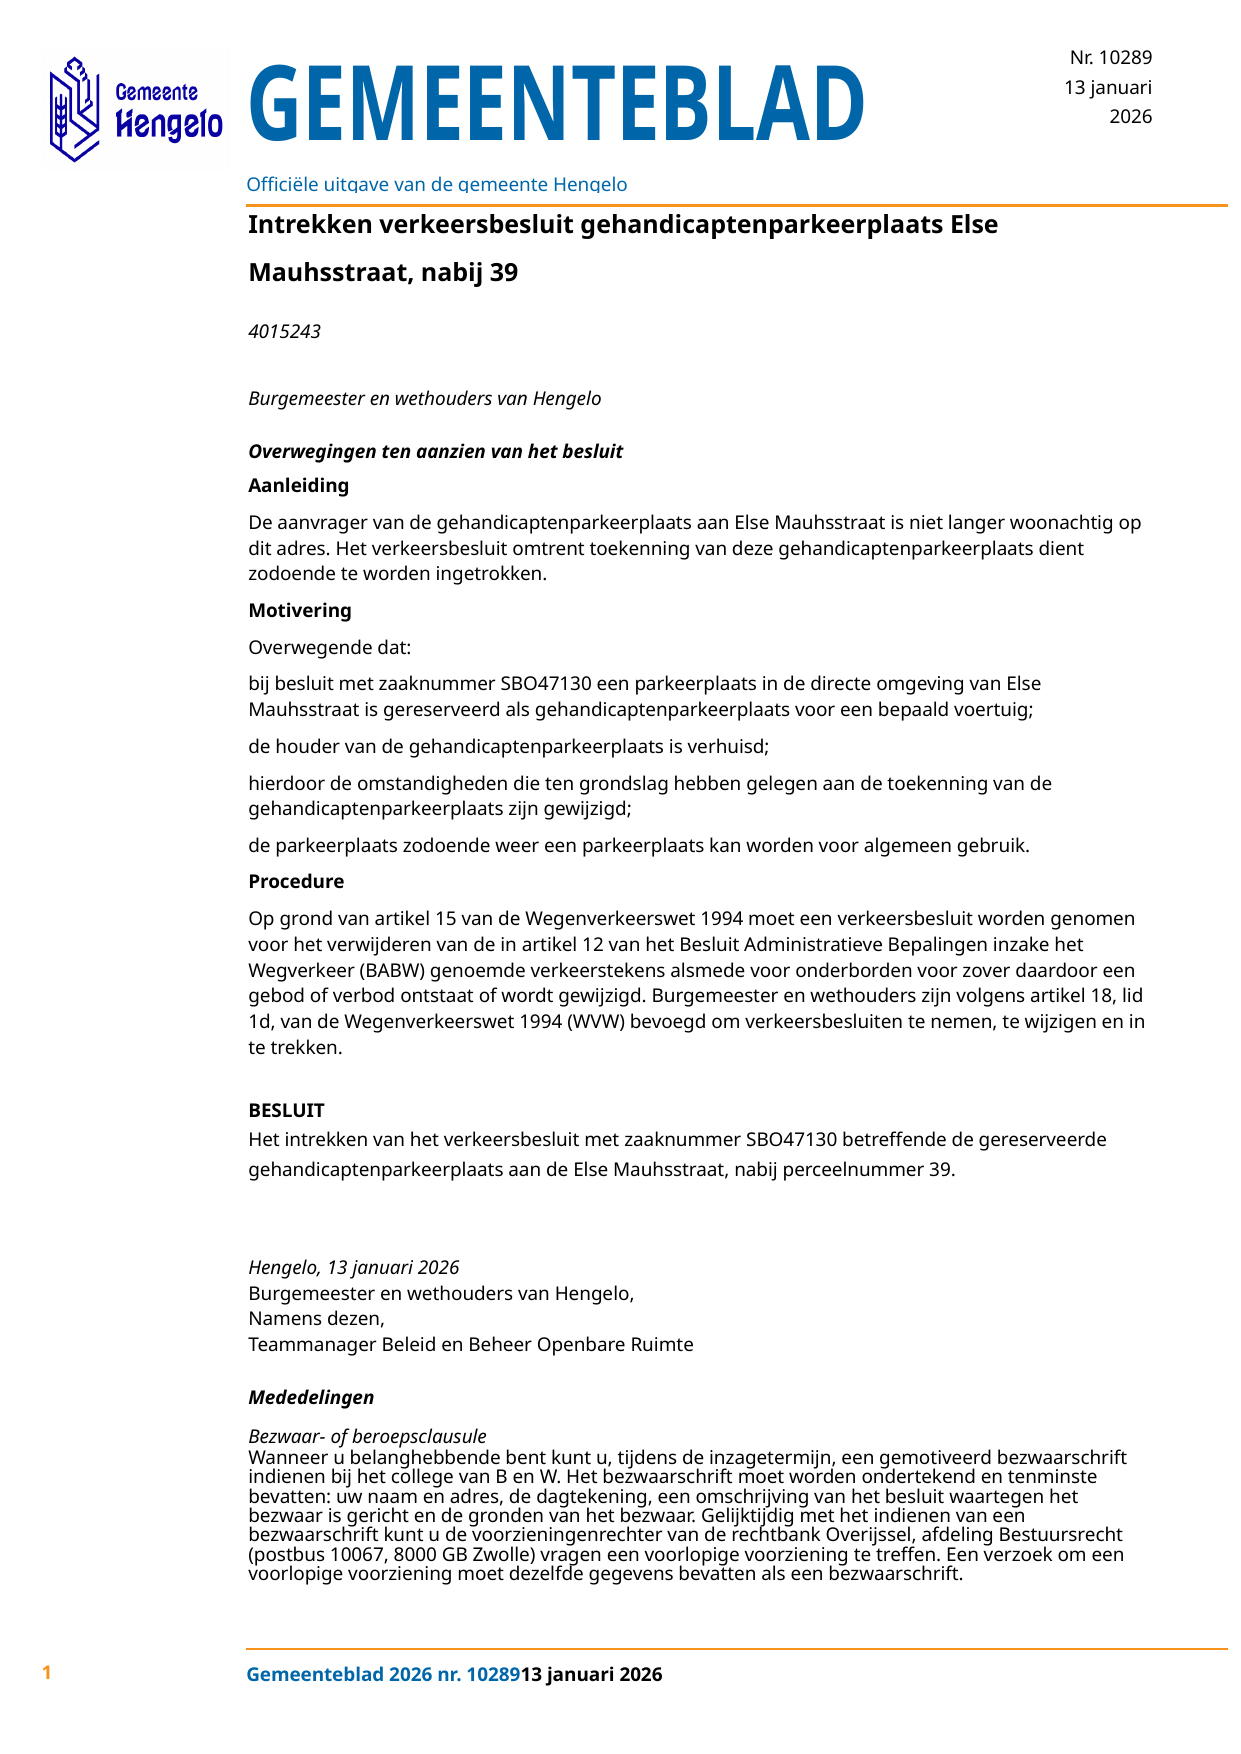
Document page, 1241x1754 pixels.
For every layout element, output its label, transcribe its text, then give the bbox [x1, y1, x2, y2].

text Het intrekken van het verkeersbesluit met zaaknummer SBO47130 betreffende de gereserveerde gehandicaptenparkeerplaats aan de Else Mauhsstraat, nabij perceelnummer 39. [248, 1126, 1152, 1182]
text de parkeerplaats zodoende weer een parkeerplaats kan worden voor algemeen gebruik. [248, 832, 1152, 858]
text Hengelo, 13 januari 2026 [248, 1254, 1152, 1280]
text Overwegende dat: [248, 634, 1152, 660]
text De aanvrager van de gehandicaptenparkeerplaats aan Else Mauhsstraat is niet langer woonachtig op dit adres. Het verkeersbesluit omtrent toekenning van deze gehandicaptenparkeerplaats dient zodoende te worden ingetrokken. [248, 509, 1152, 586]
text Aanleiding [248, 472, 1152, 498]
text BESLUIT [248, 1097, 1152, 1122]
text Motivering [248, 597, 1152, 623]
text Bezwaar- of beroepsclausule [248, 1423, 1152, 1449]
text de houder van de gehandicaptenparkeerplaats is verhuisd; [248, 733, 1152, 759]
text Burgemeester en wethouders van Hengelo, [248, 1280, 1152, 1306]
text 4015243 [248, 318, 1152, 344]
text hierdoor de omstandigheden die ten grondslag hebben gelegen aan de toekenning van de gehandicaptenparkeerplaats zijn gewijzigd; [248, 770, 1152, 821]
text Wanneer u belanghebbende bent kunt u, tijdens de inzagetermijn, een gemotiveerd bezwaarschrift indienen bij het college van B en W. Het bezwaarschrift moet worden ondertekend en tenminste bevatten: uw naam en adres, de dagtekening, een omschrijving van het besluit waartegen het bezwaar is gericht en de gronden van het bezwaar. Gelijktijdig met het indienen van een bezwaarschrift kunt u de voorzieningenrechter van de rechtbank Overijssel, afdeling Bestuursrecht (postbus 10067, 8000 GB Zwolle) vragen een voorlopige voorziening te treffen. Een verzoek om een voorlopige voorziening moet dezelfde gegevens bevatten als een bezwaarschrift. [248, 1449, 1152, 1584]
text Teammanager Beleid en Beheer Openbare Ruimte [248, 1331, 1152, 1357]
text Mededelingen [248, 1384, 1152, 1410]
text Namens dezen, [248, 1306, 1152, 1331]
text bij besluit met zaaknummer SBO47130 een parkeerplaats in de directe omgeving van Else Mauhsstraat is gereserveerd als gehandicaptenparkeerplaats voor een bepaald voertuig; [248, 671, 1152, 722]
text Intrekken verkeersbesluit gehandicaptenparkeerplaats Else Mauhsstraat, nabij 39 [248, 207, 1152, 288]
text Burgemeester en wethouders van Hengelo [248, 386, 1152, 411]
text Procedure [248, 869, 1152, 894]
text Overwegingen ten aanzien van het besluit [248, 438, 1152, 464]
picture [41, 47, 231, 172]
text Op grond van artikel 15 van de Wegenverkeerswet 1994 moet een verkeersbesluit worden genomen voor het verwijderen van de in artikel 12 van het Besluit Administratieve Bepalingen inzake het Wegverkeer (BABW) genoemde verkeerstekens alsmede voor onderborden voor zover daardoor een gebod of verbod ontstaat of wordt gewijzigd. Burgemeester en wethouders zijn volgens artikel 18, lid 1d, van de Wegenverkeerswet 1994 (WVW) bevoegd om verkeersbesluiten te nemen, te wijzigen en in te trekken. [248, 905, 1152, 1060]
